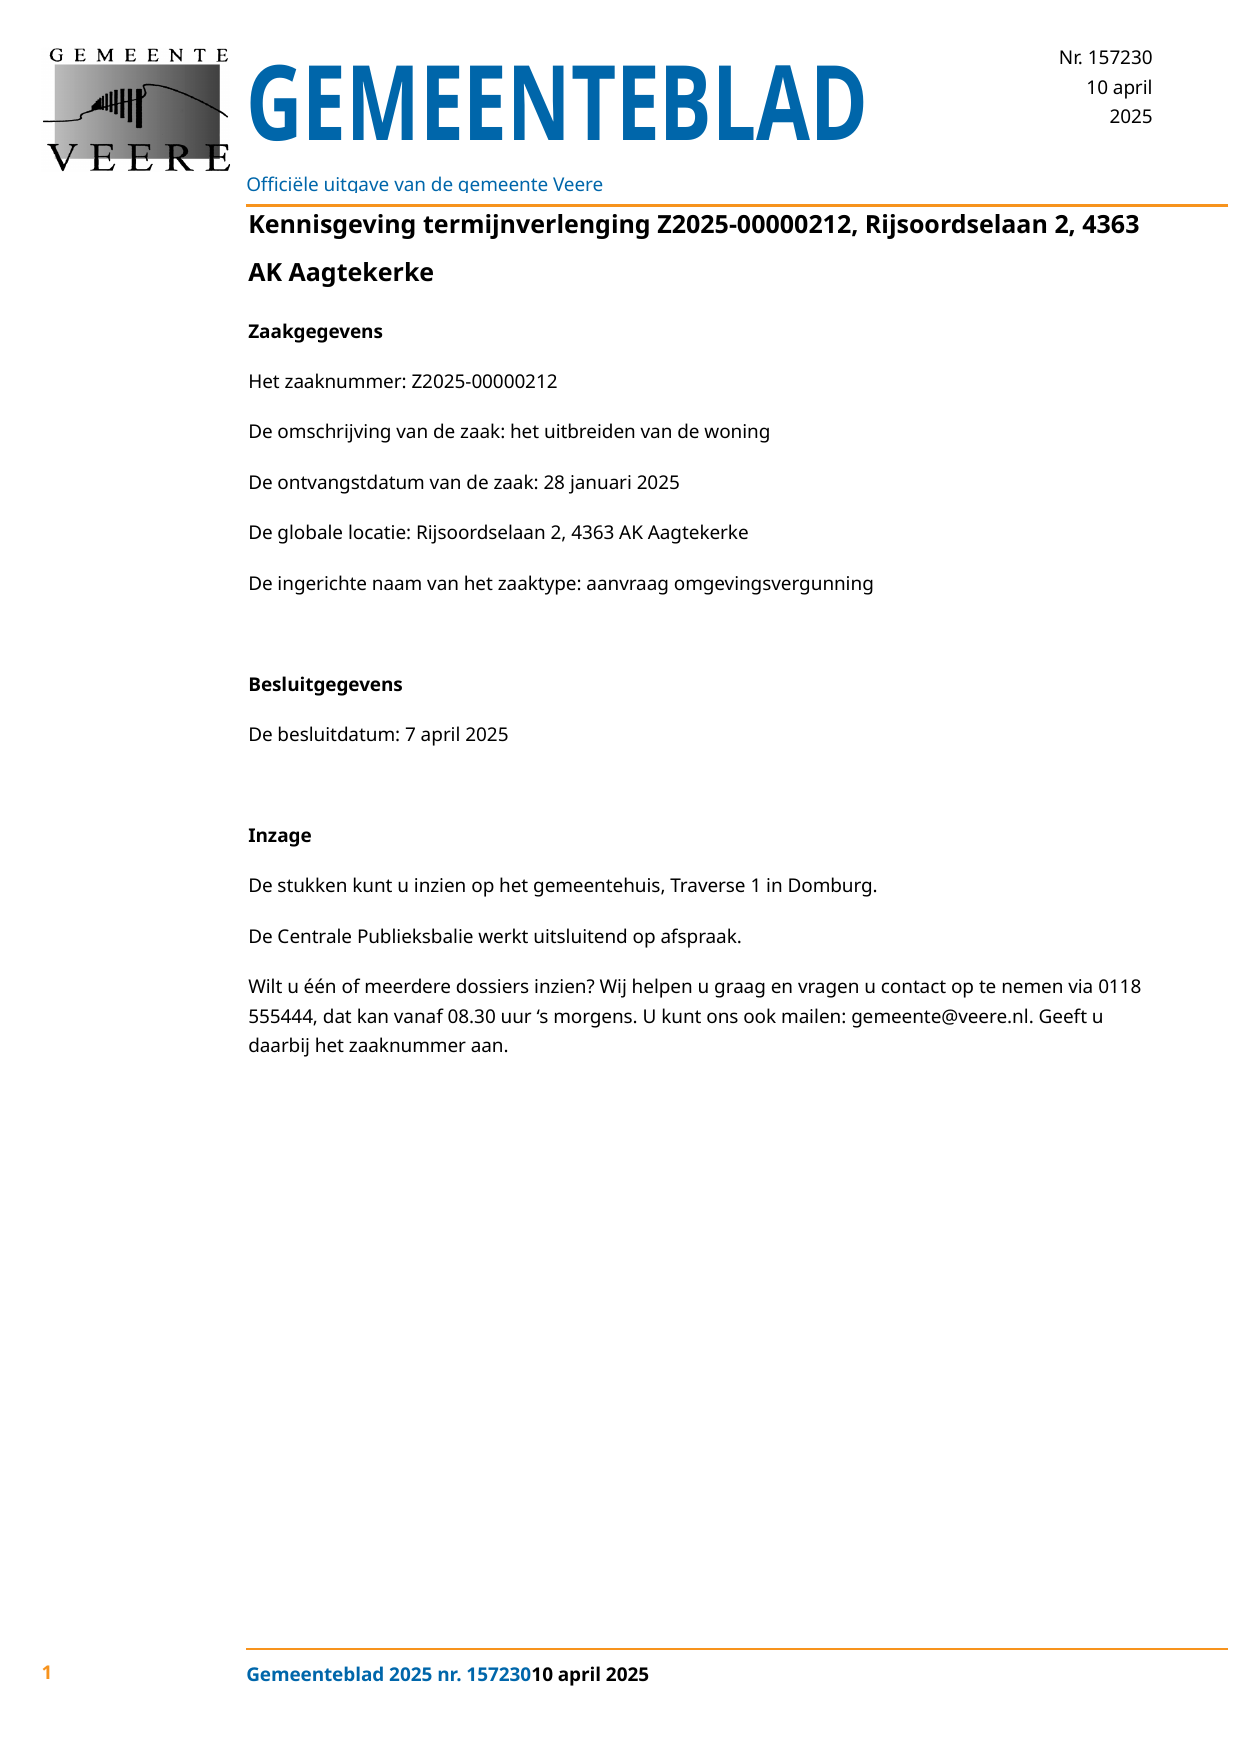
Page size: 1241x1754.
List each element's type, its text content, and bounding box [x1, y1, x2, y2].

text Kennisgeving termijnverlenging Z2025-00000212, Rijsoordselaan 2, 4363 AK Aagtekerke [248, 207, 1152, 288]
text De stukken kunt u inzien op het gemeentehuis, Traverse 1 in Domburg. [248, 872, 1152, 898]
text Inzage [248, 822, 1152, 848]
text Besluitgegevens [248, 671, 1152, 697]
text De ontvangstdatum van de zaak: 28 januari 2025 [248, 469, 1152, 495]
text Wilt u één of meerdere dossiers inzien? Wij helpen u graag en vragen u contact op te nemen via 0118 555444, dat kan vanaf 08.30 uur ‘s morgens. U kunt ons ook mailen: gemeente@veere.nl. Geeft u daarbij het zaaknummer aan. [248, 973, 1152, 1058]
text Zaakgegevens [248, 318, 1152, 344]
text De besluitdatum: 7 april 2025 [248, 721, 1152, 747]
text De omschrijving van de zaak: het uitbreiden van de woning [248, 419, 1152, 444]
text De Centrale Publieksbalie werkt uitsluitend op afspraak. [248, 923, 1152, 949]
text Het zaaknummer: Z2025-00000212 [248, 368, 1152, 394]
text De globale locatie: Rijsoordselaan 2, 4363 AK Aagtekerke [248, 519, 1152, 545]
text De ingerichte naam van het zaaktype: aanvraag omgevingsvergunning [248, 570, 1152, 596]
picture [41, 47, 231, 172]
